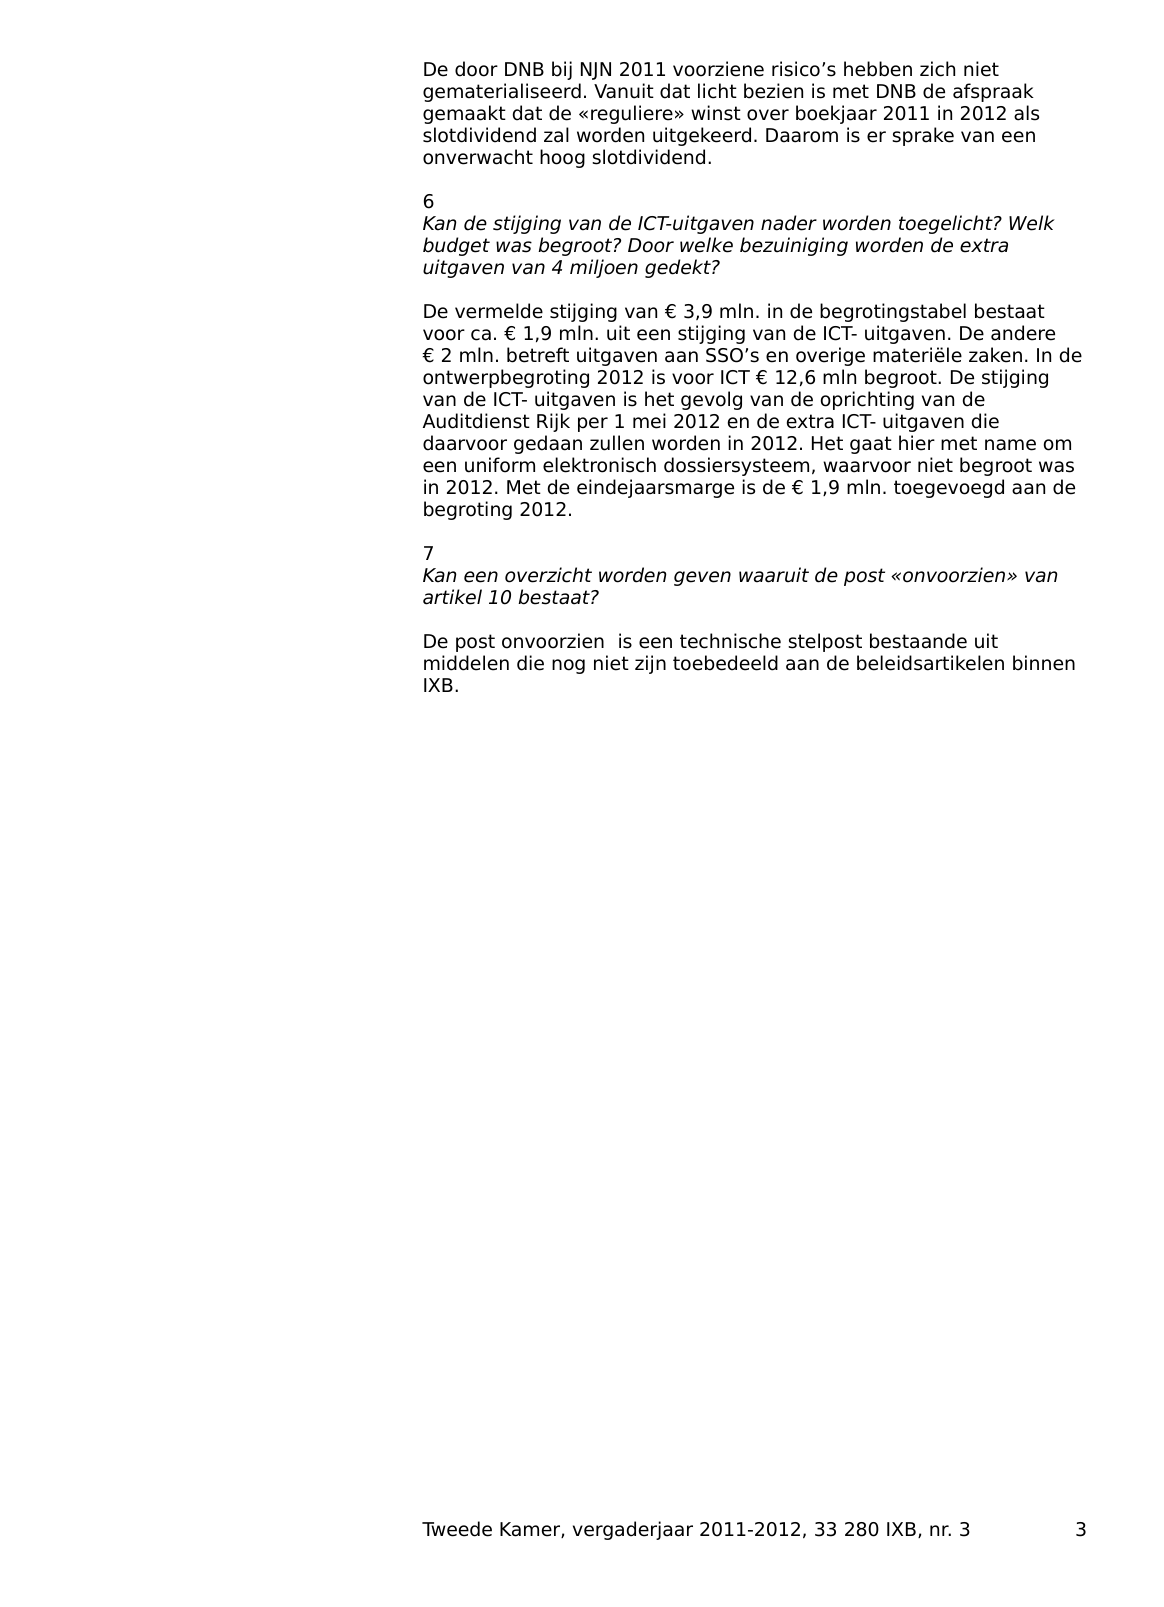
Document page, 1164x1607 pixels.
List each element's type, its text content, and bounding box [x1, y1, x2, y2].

text De post onvoorzien is een technische stelpost bestaande uit middelen die nog niet zijn toebedeeld aan de beleidsartikelen binnen IXB. [422, 631, 1087, 697]
text De vermelde stijging van € 3,9 mln. in de begrotingstabel bestaat voor ca. € 1,9 mln. uit een stijging van de ICT- uitgaven. De andere € 2 mln. betreft uitgaven aan SSO’s en overige materiële zaken. In de ontwerpbegroting 2012 is voor ICT € 12,6 mln begroot. De stijging van de ICT- uitgaven is het gevolg van de oprichting van de Auditdienst Rijk per 1 mei 2012 en de extra ICT- uitgaven die daarvoor gedaan zullen worden in 2012. Het gaat hier met name om een uniform elektronisch dossiersysteem, waarvoor niet begroot was in 2012. Met de eindejaarsmarge is de € 1,9 mln. toegevoegd aan de begroting 2012. [422, 301, 1087, 521]
text Kan een overzicht worden geven waaruit de post «onvoorzien» van artikel 10 bestaat? [422, 565, 1087, 609]
text De door DNB bij NJN 2011 voorziene risico’s hebben zich niet gematerialiseerd. Vanuit dat licht bezien is met DNB de afspraak gemaakt dat de «reguliere» winst over boekjaar 2011 in 2012 als slotdividend zal worden uitgekeerd. Daarom is er sprake van een onverwacht hoog slotdividend. [422, 59, 1087, 169]
text Kan de stijging van de ICT-uitgaven nader worden toegelicht? Welk budget was begroot? Door welke bezuiniging worden de extra uitgaven van 4 miljoen gedekt? [422, 213, 1087, 279]
text 7 [422, 543, 1087, 565]
text 6 [422, 191, 1087, 213]
